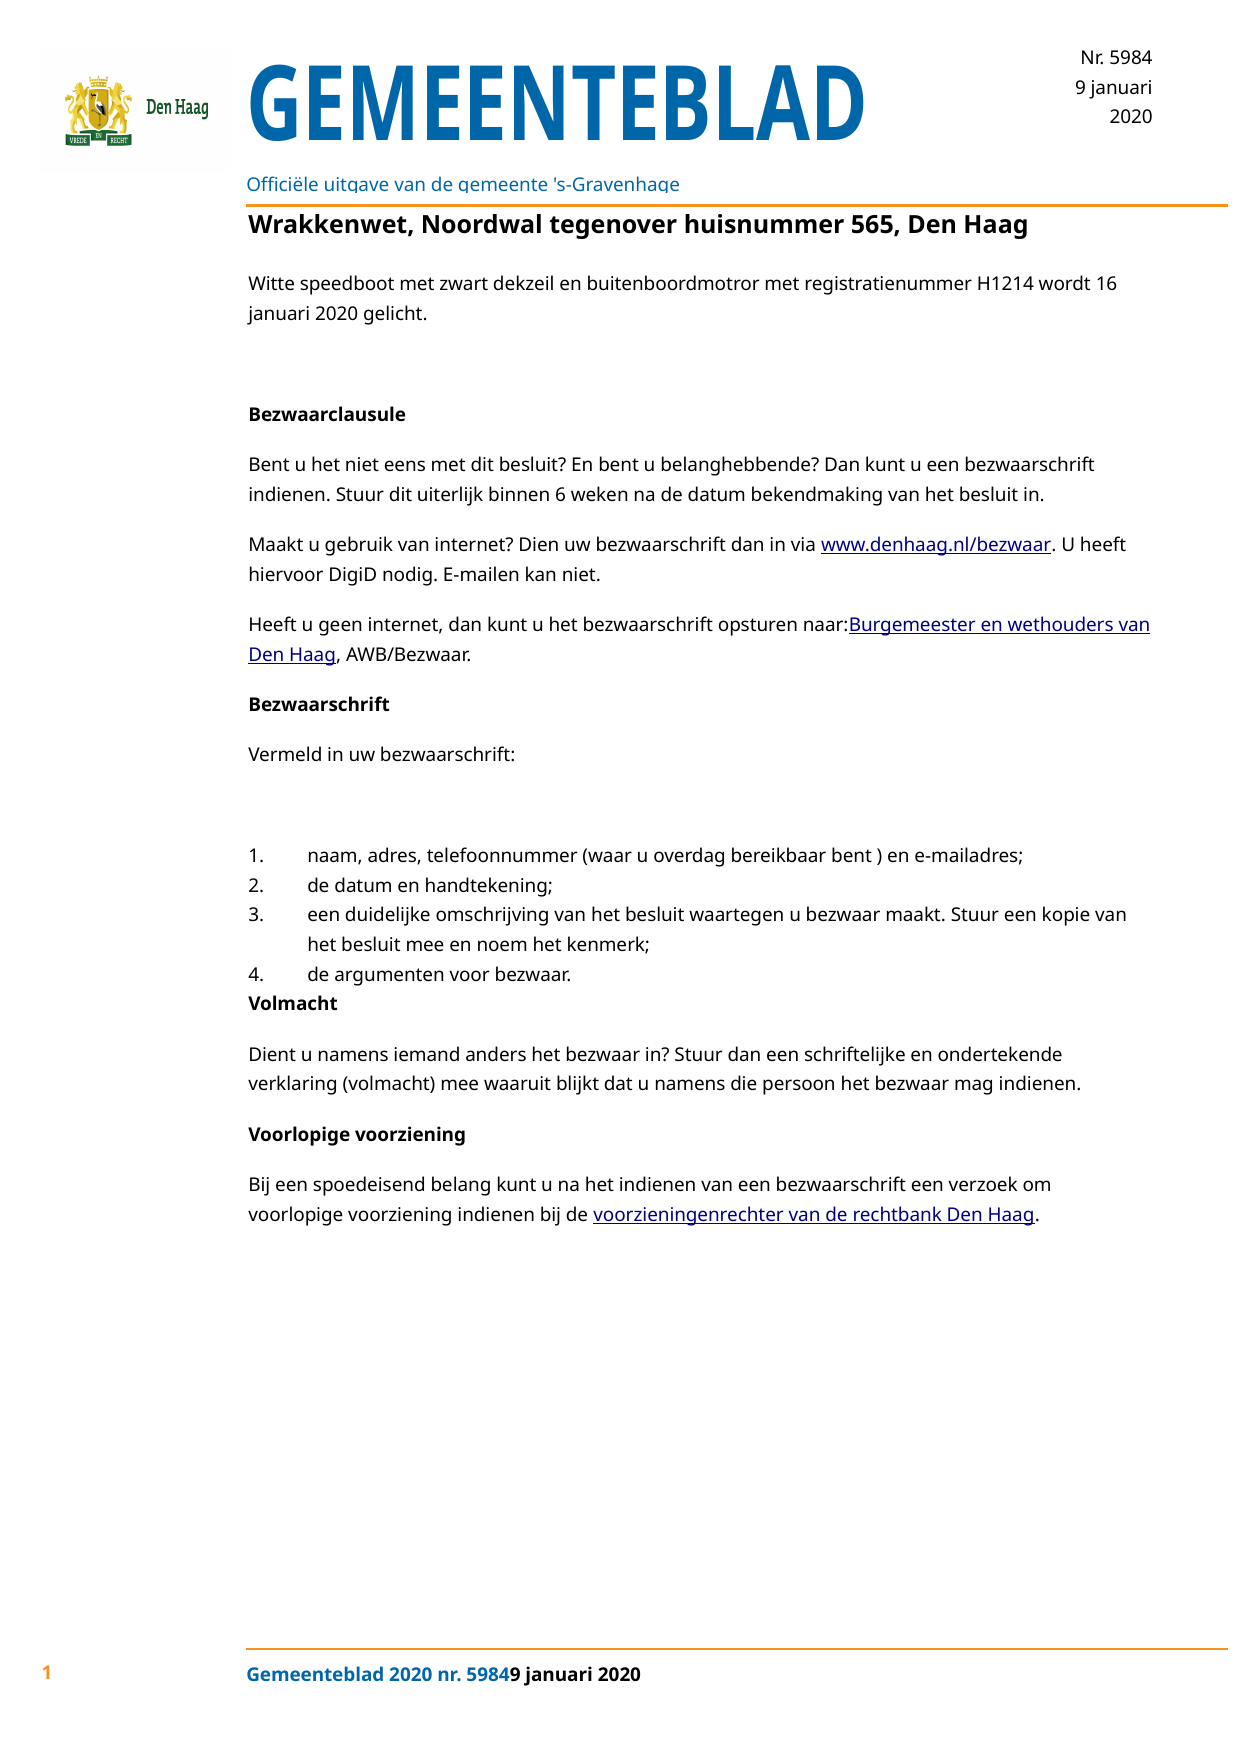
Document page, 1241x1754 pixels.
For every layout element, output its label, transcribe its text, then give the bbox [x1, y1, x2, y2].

text Bezwaarschrift [248, 691, 1152, 717]
picture [41, 47, 231, 172]
text Heeft u geen internet, dan kunt u het bezwaarschrift opsturen naar:Burgemeester en wethouders van Den Haag, AWB/Bezwaar. [248, 611, 1152, 666]
text Maakt u gebruik van internet? Dien uw bezwaarschrift dan in via www.denhaag.nl/bezwaar. U heeft hiervoor DigiD nodig. E-mailen kan niet. [248, 531, 1152, 586]
text Bij een spoedeisend belang kunt u na het indienen van een bezwaarschrift een verzoek om voorlopige voorziening indienen bij de voorzieningenrechter van de rechtbank Den Haag. [248, 1171, 1152, 1226]
text Wrakkenwet, Noordwal tegenover huisnummer 565, Den Haag [248, 207, 1152, 241]
list de datum en handtekening; [248, 872, 1152, 898]
list naam, adres, telefoonnummer (waar u overdag bereikbaar bent ) en e-mailadres; [248, 842, 1152, 868]
text Bezwaarclausule [248, 401, 1152, 426]
list de argumenten voor bezwaar. [248, 961, 1152, 986]
list een duidelijke omschrijving van het besluit waartegen u bezwaar maakt. Stuur een kopie van het besluit mee en noem het kenmerk; [248, 902, 1152, 957]
text Volmacht [248, 990, 1152, 1016]
text Bent u het niet eens met dit besluit? En bent u belanghebbende? Dan kunt u een bezwaarschrift indienen. Stuur dit uiterlijk binnen 6 weken na de datum bekendmaking van het besluit in. [248, 451, 1152, 506]
text Voorlopige voorziening [248, 1121, 1152, 1146]
text Vermeld in uw bezwaarschrift: [248, 742, 1152, 767]
text Dient u namens iemand anders het bezwaar in? Stuur dan een schriftelijke en ondertekende verklaring (volmacht) mee waaruit blijkt dat u namens die persoon het bezwaar mag indienen. [248, 1041, 1152, 1096]
text Witte speedboot met zwart dekzeil en buitenboordmotror met registratienummer H1214 wordt 16 januari 2020 gelicht. [248, 270, 1152, 326]
